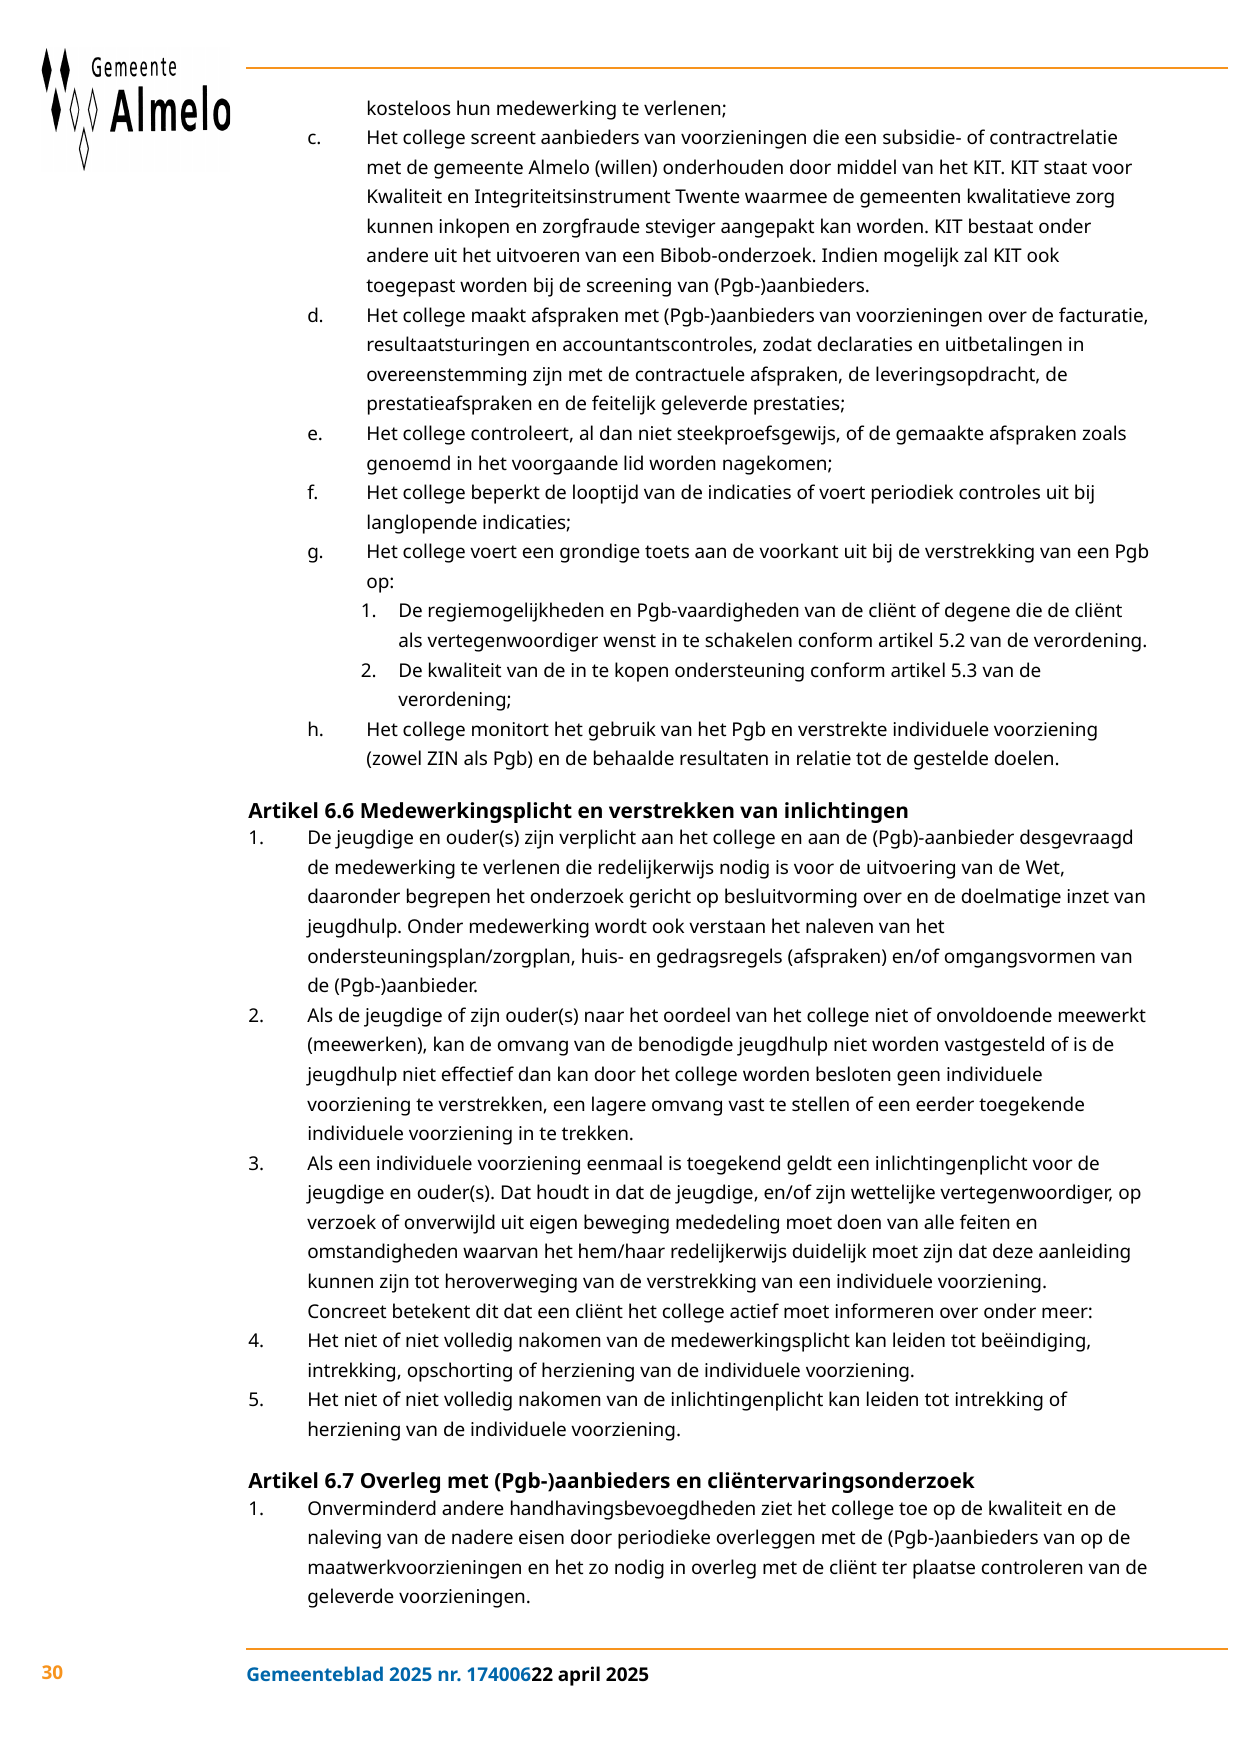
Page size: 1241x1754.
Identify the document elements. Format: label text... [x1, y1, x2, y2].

list kosteloos hun medewerking te verlenen; [307, 95, 1152, 121]
list Het niet of niet volledig nakomen van de inlichtingenplicht kan leiden tot intrekking of herziening van de individuele voorziening. [248, 1387, 1152, 1442]
list Het college voert een grondige toets aan de voorkant uit bij de verstrekking van een Pgb op: [307, 538, 1152, 594]
text Artikel 6.7 Overleg met (Pgb-)aanbieders en cliëntervaringsonderzoek [248, 1467, 1152, 1495]
list Als een individuele voorziening eenmaal is toegekend geldt een inlichtingenplicht voor de jeugdige en ouder(s). Dat houdt in dat de jeugdige, en/of zijn wettelijke vertegenwoordiger, op verzoek of onverwijld uit eigen beweging mededeling moet doen van alle feiten en omstandigheden waarvan het hem/haar redelijkerwijs duidelijk moet zijn dat deze aanleiding kunnen zijn tot heroverweging van de verstrekking van een individuele voorziening. [248, 1150, 1152, 1294]
list De regiemogelijkheden en Pgb-vaardigheden van de cliënt of degene die de cliënt als vertegenwoordiger wenst in te schakelen conform artikel 5.2 van de verordening. [361, 598, 1152, 653]
list De jeugdige en ouder(s) zijn verplicht aan het college en aan de (Pgb)-aanbieder desgevraagd de medewerking te verlenen die redelijkerwijs nodig is voor de uitvoering van de Wet, daaronder begrepen het onderzoek gericht op besluitvorming over en de doelmatige inzet van jeugdhulp. Onder medewerking wordt ook verstaan het naleven van het ondersteuningsplan/zorgplan, huis- en gedragsregels (afspraken) en/of omgangsvormen van de (Pgb-)aanbieder. [248, 824, 1152, 998]
text Artikel 6.6 Medewerkingsplicht en verstrekken van inlichtingen [248, 796, 1152, 824]
list Als de jeugdige of zijn ouder(s) naar het oordeel van het college niet of onvoldoende meewerkt (meewerken), kan de omvang van de benodigde jeugdhulp niet worden vastgesteld of is de jeugdhulp niet effectief dan kan door het college worden besloten geen individuele voorziening te verstrekken, een lagere omvang vast te stellen of een eerder toegekende individuele voorziening in te trekken. [248, 1002, 1152, 1146]
list De kwaliteit van de in te kopen ondersteuning conform artikel 5.3 van de verordening; [361, 657, 1152, 712]
list Het college controleert, al dan niet steekproefsgewijs, of de gemaakte afspraken zoals genoemd in het voorgaande lid worden nagekomen; [307, 420, 1152, 476]
list Het niet of niet volledig nakomen van de medewerkingsplicht kan leiden tot beëindiging, intrekking, opschorting of herziening van de individuele voorziening. [248, 1327, 1152, 1383]
picture [41, 47, 231, 172]
list Het college monitort het gebruik van het Pgb en verstrekte individuele voorziening (zowel ZIN als Pgb) en de behaalde resultaten in relatie tot de gestelde doelen. [307, 716, 1152, 771]
list Het college maakt afspraken met (Pgb-)aanbieders van voorzieningen over de facturatie, resultaatsturingen en accountantscontroles, zodat declaraties en uitbetalingen in overeenstemming zijn met de contractuele afspraken, de leveringsopdracht, de prestatieafspraken en de feitelijk geleverde prestaties; [307, 302, 1152, 416]
list Concreet betekent dit dat een cliënt het college actief moet informeren over onder meer: [248, 1298, 1152, 1323]
list Onverminderd andere handhavingsbevoegdheden ziet het college toe op de kwaliteit en de naleving van de nadere eisen door periodieke overleggen met de (Pgb-)aanbieders van op de maatwerkvoorzieningen en het zo nodig in overleg met de cliënt ter plaatse controleren van de geleverde voorzieningen. [248, 1495, 1152, 1609]
list Het college screent aanbieders van voorzieningen die een subsidie- of contractrelatie met de gemeente Almelo (willen) onderhouden door middel van het KIT. KIT staat voor Kwaliteit en Integriteitsinstrument Twente waarmee de gemeenten kwalitatieve zorg kunnen inkopen en zorgfraude steviger aangepakt kan worden. KIT bestaat onder andere uit het uitvoeren van een Bibob-onderzoek. Indien mogelijk zal KIT ook toegepast worden bij de screening van (Pgb-)aanbieders. [307, 124, 1152, 298]
list Het college beperkt de looptijd van de indicaties of voert periodiek controles uit bij langlopende indicaties; [307, 479, 1152, 535]
